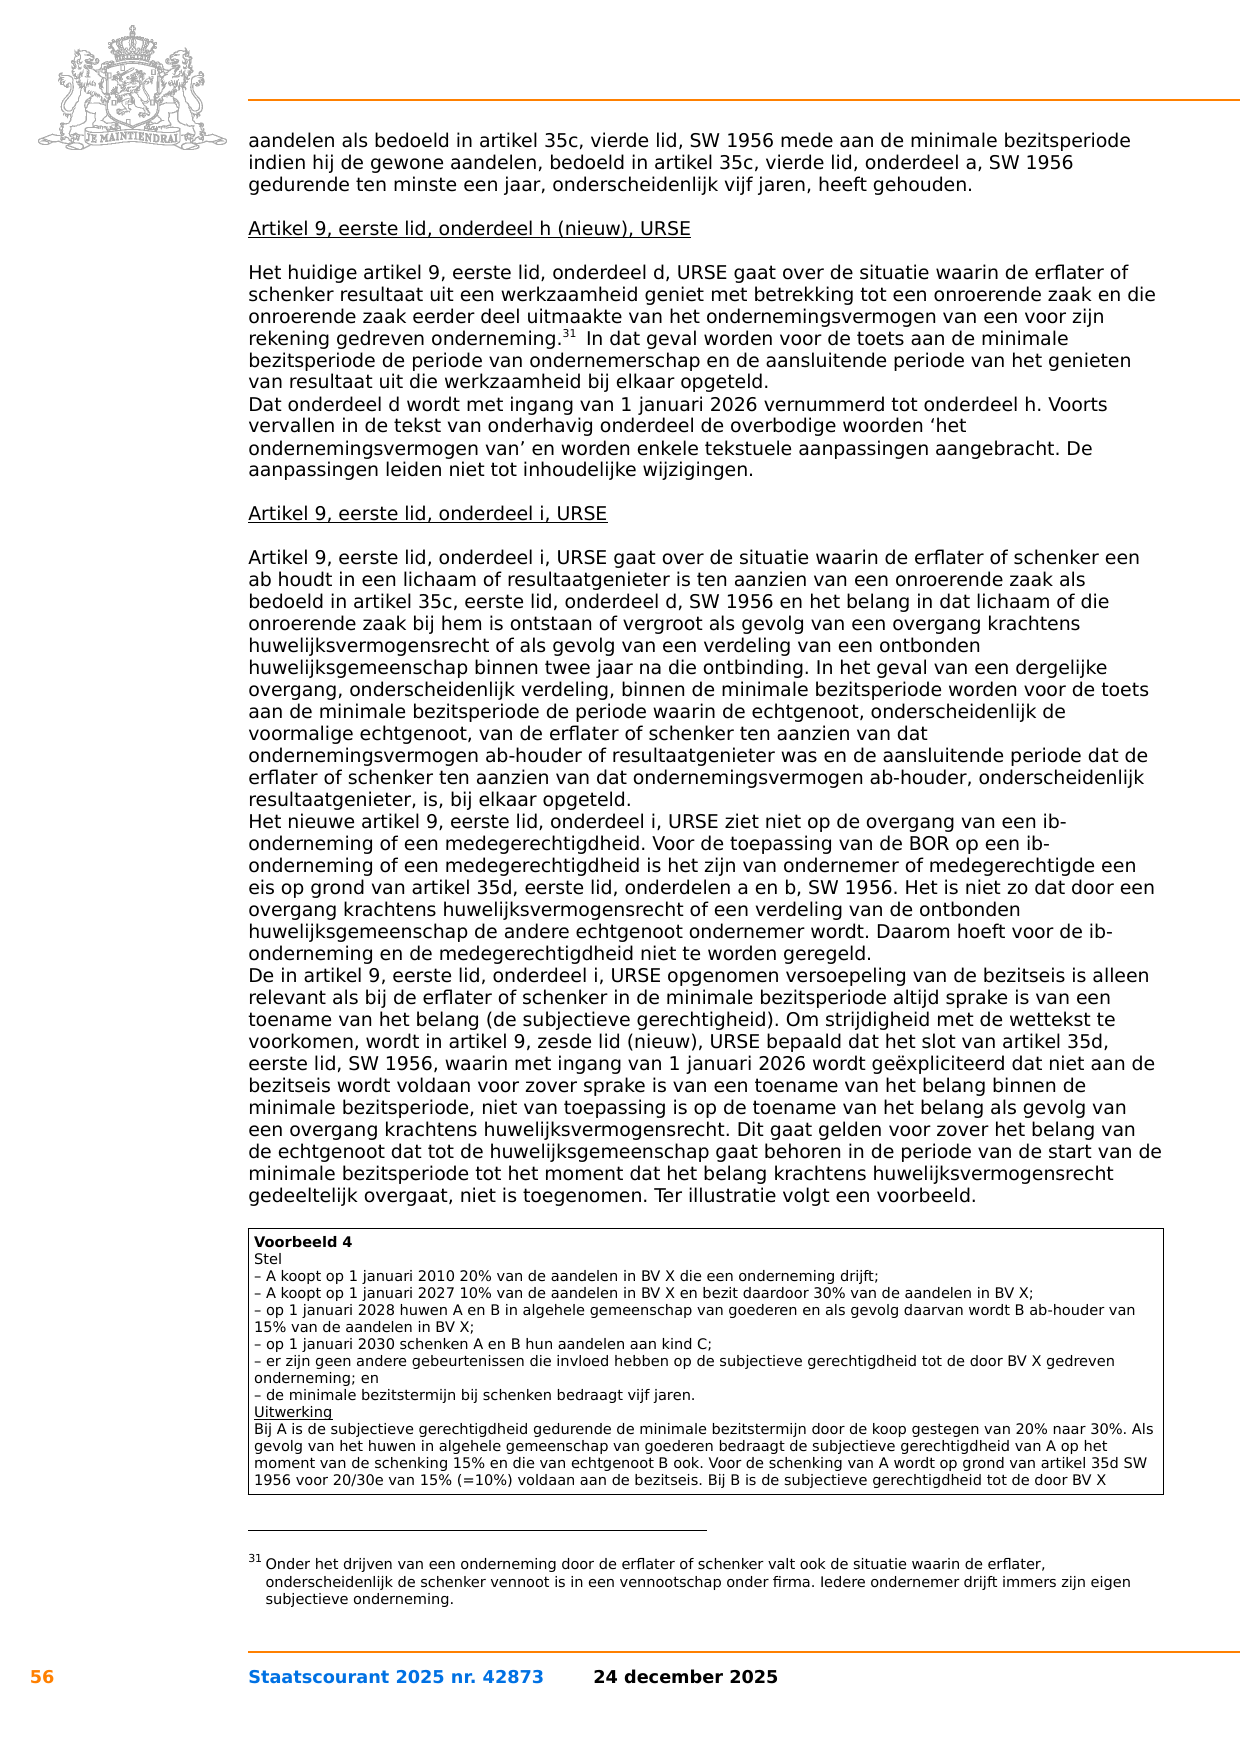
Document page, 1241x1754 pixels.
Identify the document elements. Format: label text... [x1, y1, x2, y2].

text De in artikel 9, eerste lid, onderdeel i, URSE opgenomen versoepeling van de bezitseis is alleen relevant als bij de erflater of schenker in de minimale bezitsperiode altijd sprake is van een toename van het belang (de subjectieve gerechtigheid). Om strijdigheid met de wettekst te voorkomen, wordt in artikel 9, zesde lid (nieuw), URSE bepaald dat het slot van artikel 35d, eerste lid, SW 1956, waarin met ingang van 1 januari 2026 wordt geëxpliciteerd dat niet aan de bezitseis wordt voldaan voor zover sprake is van een toename van het belang binnen de minimale bezitsperiode, niet van toepassing is op de toename van het belang als gevolg van een overgang krachtens huwelijksvermogensrecht. Dit gaat gelden voor zover het belang van de echtgenoot dat tot de huwelijksgemeenschap gaat behoren in de periode van de start van de minimale bezitsperiode tot het moment dat het belang krachtens huwelijksvermogensrecht gedeeltelijk overgaat, niet is toegenomen. Ter illustratie volgt een voorbeeld. [248, 965, 1163, 1206]
text Artikel 9, eerste lid, onderdeel i, URSE gaat over de situatie waarin de erflater of schenker een ab houdt in een lichaam of resultaatgenieter is ten aanzien van een onroerende zaak als bedoeld in artikel 35c, eerste lid, onderdeel d, SW 1956 en het belang in dat lichaam of die onroerende zaak bij hem is ontstaan of vergroot als gevolg van een overgang krachtens huwelijksvermogensrecht of als gevolg van een verdeling van een ontbonden huwelijksgemeenschap binnen twee jaar na die ontbinding. In het geval van een dergelijke overgang, onderscheidenlijk verdeling, binnen de minimale bezitsperiode worden voor de toets aan de minimale bezitsperiode de periode waarin de echtgenoot, onderscheidenlijk de voormalige echtgenoot, van de erflater of schenker ten aanzien van dat ondernemingsvermogen ab-houder of resultaatgenieter was en de aansluitende periode dat de erflater of schenker ten aanzien van dat ondernemingsvermogen ab-houder, onderscheidenlijk resultaatgenieter, is, bij elkaar opgeteld. [248, 547, 1163, 811]
text aandelen als bedoeld in artikel 35c, vierde lid, SW 1956 mede aan de minimale bezitsperiode indien hij de gewone aandelen, bedoeld in artikel 35c, vierde lid, onderdeel a, SW 1956 gedurende ten minste een jaar, onderscheidenlijk vijf jaren, heeft gehouden. [248, 130, 1163, 196]
text Onder het drijven van een onderneming door de erflater of schenker valt ook de situatie waarin de erflater, onderscheidenlijk de schenker vennoot is in een vennootschap onder firma. Iedere ondernemer drijft immers zijn eigen subjectieve onderneming. [248, 1552, 1163, 1608]
subtitle Artikel 9, eerste lid, onderdeel h (nieuw), URSE [248, 218, 1163, 240]
table_header Voorbeeld 4 Stel – A koopt op 1 januari 2010 20% van de aandelen in BV X die een onderneming drijft; – A koopt op 1 januari 2027 10% van de aandelen in BV X en bezit daardoor 30% van de aandelen in BV X; – op 1 januari 2028 huwen A en B in algehele gemeenschap van goederen en als gevolg daarvan wordt B ab-houder van 15% van de aandelen in BV X; – op 1 januari 2030 schenken A en B hun aandelen aan kind C; – er zijn geen andere gebeurtenissen die invloed hebben op de subjectieve gerechtigdheid tot de door BV X gedreven onderneming; en – de minimale bezitstermijn bij schenken bedraagt vijf jaren. Uitwerking Bij A is de subjectieve gerechtigdheid gedurende de minimale bezitstermijn door de koop gestegen van 20% naar 30%. Als gevolg van het huwen in algehele gemeenschap van goederen bedraagt de subjectieve gerechtigdheid van A op het moment van de schenking 15% en die van echtgenoot B ook. Voor de schenking van A wordt op grond van artikel 35d SW 1956 voor 20/30e van 15% (=10%) voldaan aan de bezitseis. Bij B is de subjectieve gerechtigdheid tot de door BV X [249, 1229, 1163, 1493]
text Het huidige artikel 9, eerste lid, onderdeel d, URSE gaat over de situatie waarin de erflater of schenker resultaat uit een werkzaamheid geniet met betrekking tot een onroerende zaak en die onroerende zaak eerder deel uitmaakte van het ondernemingsvermogen van een voor zijn rekening gedreven onderneming. In dat geval worden voor de toets aan de minimale bezitsperiode de periode van ondernemerschap en de aansluitende periode van het genieten van resultaat uit die werkzaamheid bij elkaar opgeteld. [248, 262, 1163, 393]
text Dat onderdeel d wordt met ingang van 1 januari 2026 vernummerd tot onderdeel h. Voorts vervallen in de tekst van onderhavig onderdeel de overbodige woorden ‘het ondernemingsvermogen van’ en worden enkele tekstuele aanpassingen aangebracht. De aanpassingen leiden niet tot inhoudelijke wijzigingen. [248, 393, 1163, 481]
text Het nieuwe artikel 9, eerste lid, onderdeel i, URSE ziet niet op de overgang van een ib-onderneming of een medegerechtigdheid. Voor de toepassing van de BOR op een ib-onderneming of een medegerechtigdheid is het zijn van ondernemer of medegerechtigde een eis op grond van artikel 35d, eerste lid, onderdelen a en b, SW 1956. Het is niet zo dat door een overgang krachtens huwelijksvermogensrecht of een verdeling van de ontbonden huwelijksgemeenschap de andere echtgenoot ondernemer wordt. Daarom hoeft voor de ib-onderneming en de medegerechtigdheid niet te worden geregeld. [248, 811, 1163, 965]
subtitle Artikel 9, eerste lid, onderdeel i, URSE [248, 503, 1163, 525]
picture [38, 25, 227, 150]
